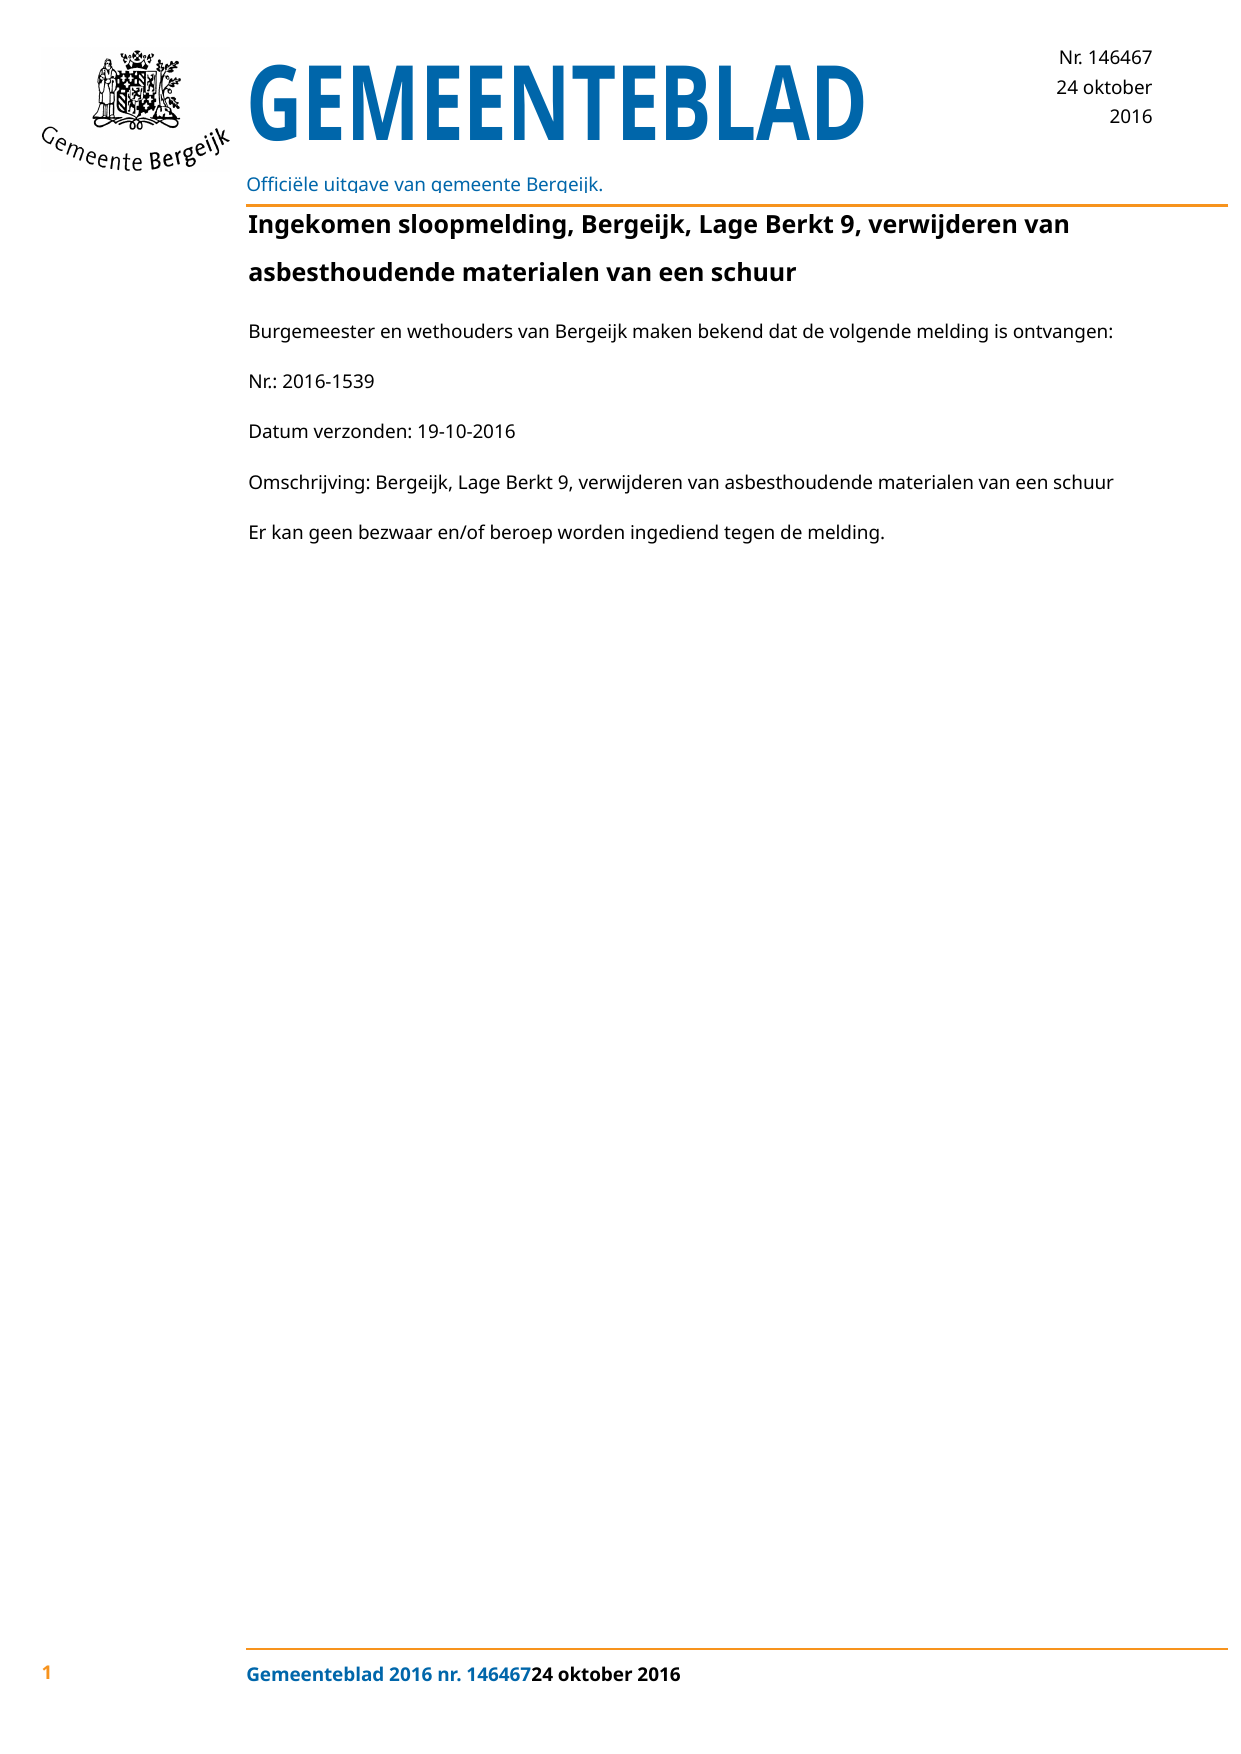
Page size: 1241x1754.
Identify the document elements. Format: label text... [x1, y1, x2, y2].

text Omschrijving: Bergeijk, Lage Berkt 9, verwijderen van asbesthoudende materialen van een schuur [248, 469, 1152, 495]
text Nr.: 2016-1539 [248, 368, 1152, 394]
picture [41, 47, 231, 172]
text Burgemeester en wethouders van Bergeijk maken bekend dat de volgende melding is ontvangen: [248, 318, 1152, 344]
text Ingekomen sloopmelding, Bergeijk, Lage Berkt 9, verwijderen van asbesthoudende materialen van een schuur [248, 207, 1152, 288]
text Datum verzonden: 19-10-2016 [248, 419, 1152, 444]
text Er kan geen bezwaar en/of beroep worden ingediend tegen de melding. [248, 519, 1152, 545]
